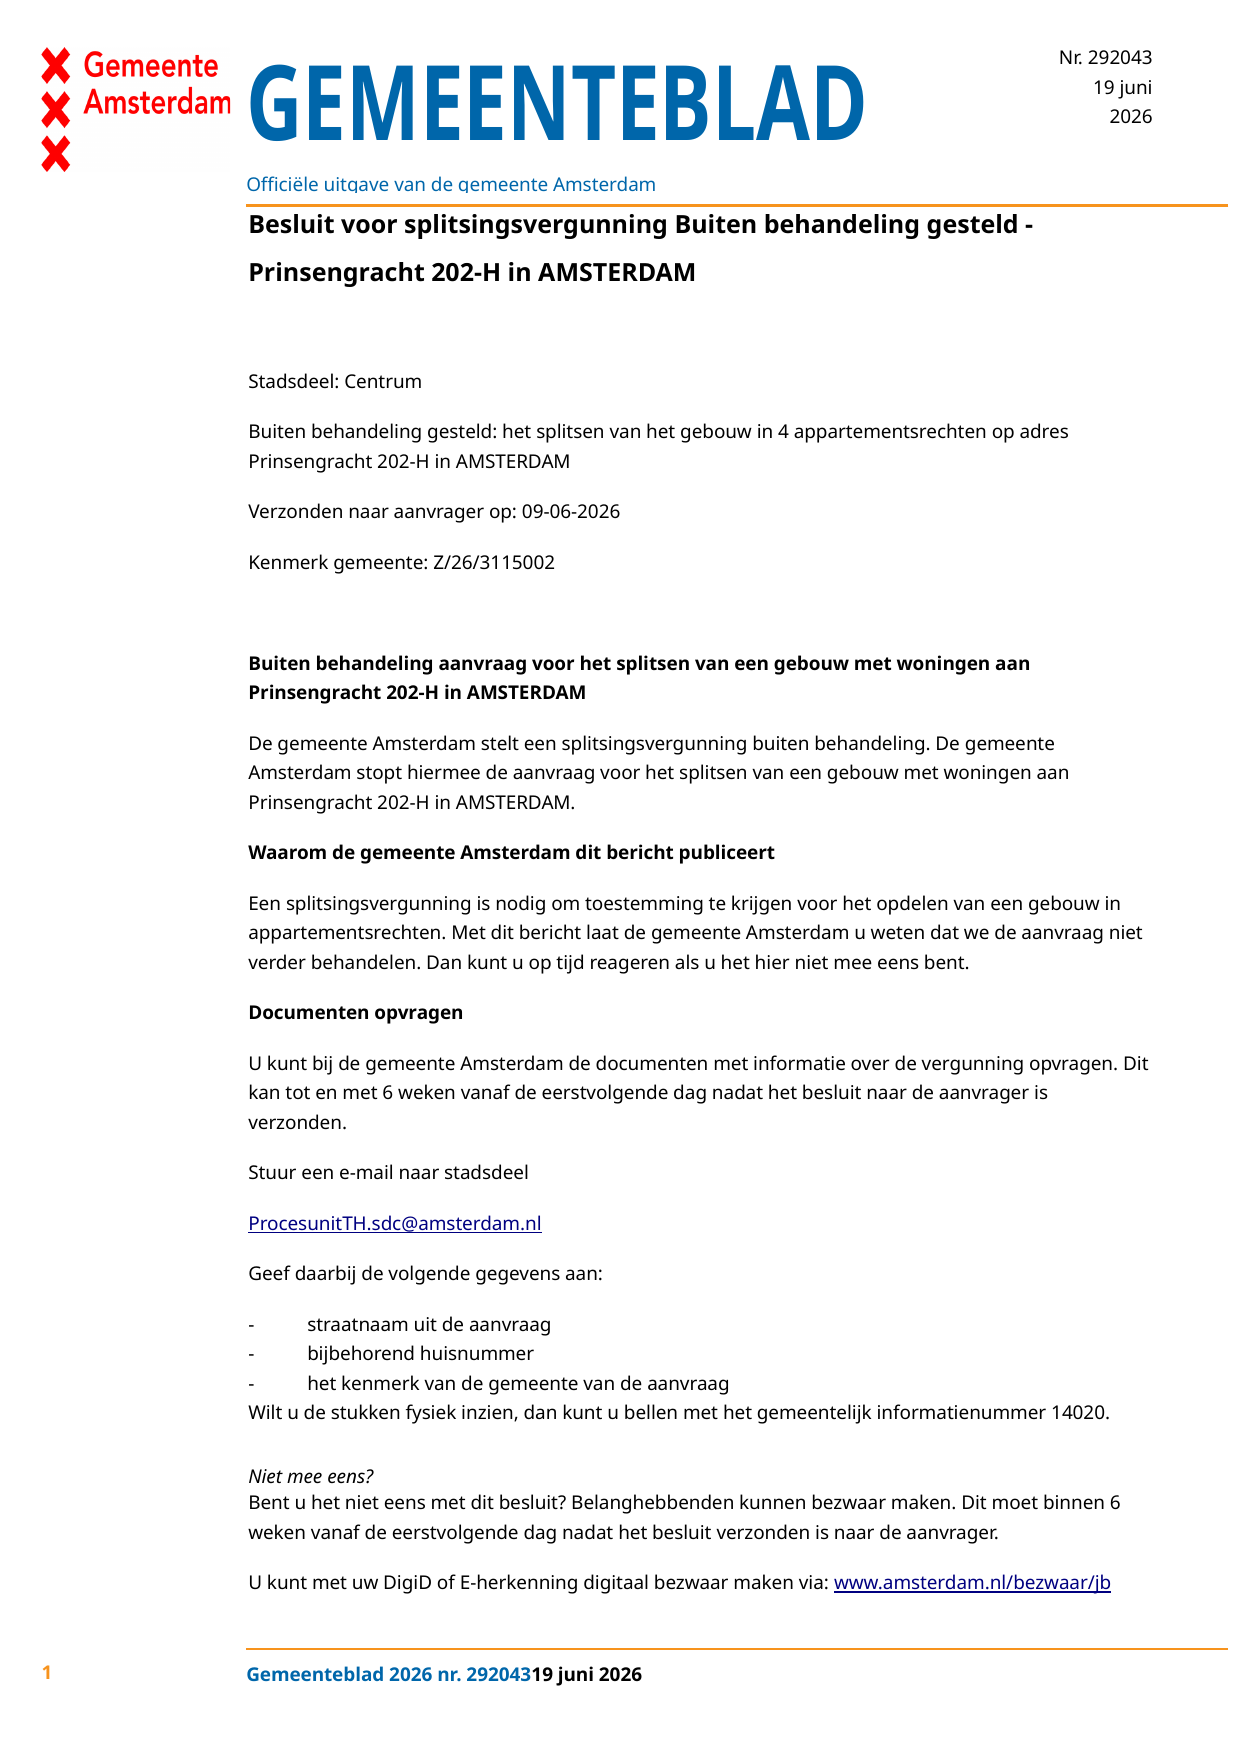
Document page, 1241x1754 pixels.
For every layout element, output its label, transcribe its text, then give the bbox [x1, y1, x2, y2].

text Verzonden naar aanvrager op: 09-06-2026 [248, 499, 1152, 524]
picture [41, 47, 231, 172]
text Een splitsingsvergunning is nodig om toestemming te krijgen voor het opdelen van een gebouw in appartementsrechten. Met dit bericht laat de gemeente Amsterdam u weten dat we de aanvraag niet verder behandelen. Dan kunt u op tijd reageren als u het hier niet mee eens bent. [248, 890, 1152, 975]
text U kunt met uw DigiD of E-herkenning digitaal bezwaar maken via: www.amsterdam.nl/bezwaar/jb [248, 1569, 1152, 1595]
text De gemeente Amsterdam stelt een splitsingsvergunning buiten behandeling. De gemeente Amsterdam stopt hiermee de aanvraag voor het splitsen van een gebouw met woningen aan Prinsengracht 202-H in AMSTERDAM. [248, 730, 1152, 815]
text Waarom de gemeente Amsterdam dit bericht publiceert [248, 839, 1152, 865]
text Documenten opvragen [248, 999, 1152, 1025]
list straatnaam uit de aanvraag [248, 1311, 1152, 1337]
text Niet mee eens? [248, 1463, 1152, 1489]
text ProcesunitTH.sdc@amsterdam.nl [248, 1210, 1152, 1236]
text Buiten behandeling gesteld: het splitsen van het gebouw in 4 appartementsrechten op adres Prinsengracht 202-H in AMSTERDAM [248, 419, 1152, 474]
text Stadsdeel: Centrum [248, 368, 1152, 394]
text Besluit voor splitsingsvergunning Buiten behandeling gesteld - Prinsengracht 202-H in AMSTERDAM [248, 207, 1152, 288]
text U kunt bij de gemeente Amsterdam de documenten met informatie over de vergunning opvragen. Dit kan tot en met 6 weken vanaf de eerstvolgende dag nadat het besluit naar de aanvrager is verzonden. [248, 1050, 1152, 1135]
text Bent u het niet eens met dit besluit? Belanghebbenden kunnen bezwaar maken. Dit moet binnen 6 weken vanaf de eerstvolgende dag nadat het besluit verzonden is naar de aanvrager. [248, 1489, 1152, 1544]
list het kenmerk van de gemeente van de aanvraag [248, 1370, 1152, 1396]
text Wilt u de stukken fysiek inzien, dan kunt u bellen met het gemeentelijk informatienummer 14020. [248, 1399, 1152, 1425]
text Kenmerk gemeente: Z/26/3115002 [248, 549, 1152, 575]
text Buiten behandeling aanvraag voor het splitsen van een gebouw met woningen aan Prinsengracht 202-H in AMSTERDAM [248, 650, 1152, 705]
text Stuur een e-mail naar stadsdeel [248, 1159, 1152, 1185]
list bijbehorend huisnummer [248, 1340, 1152, 1366]
text Geef daarbij de volgende gegevens aan: [248, 1260, 1152, 1286]
